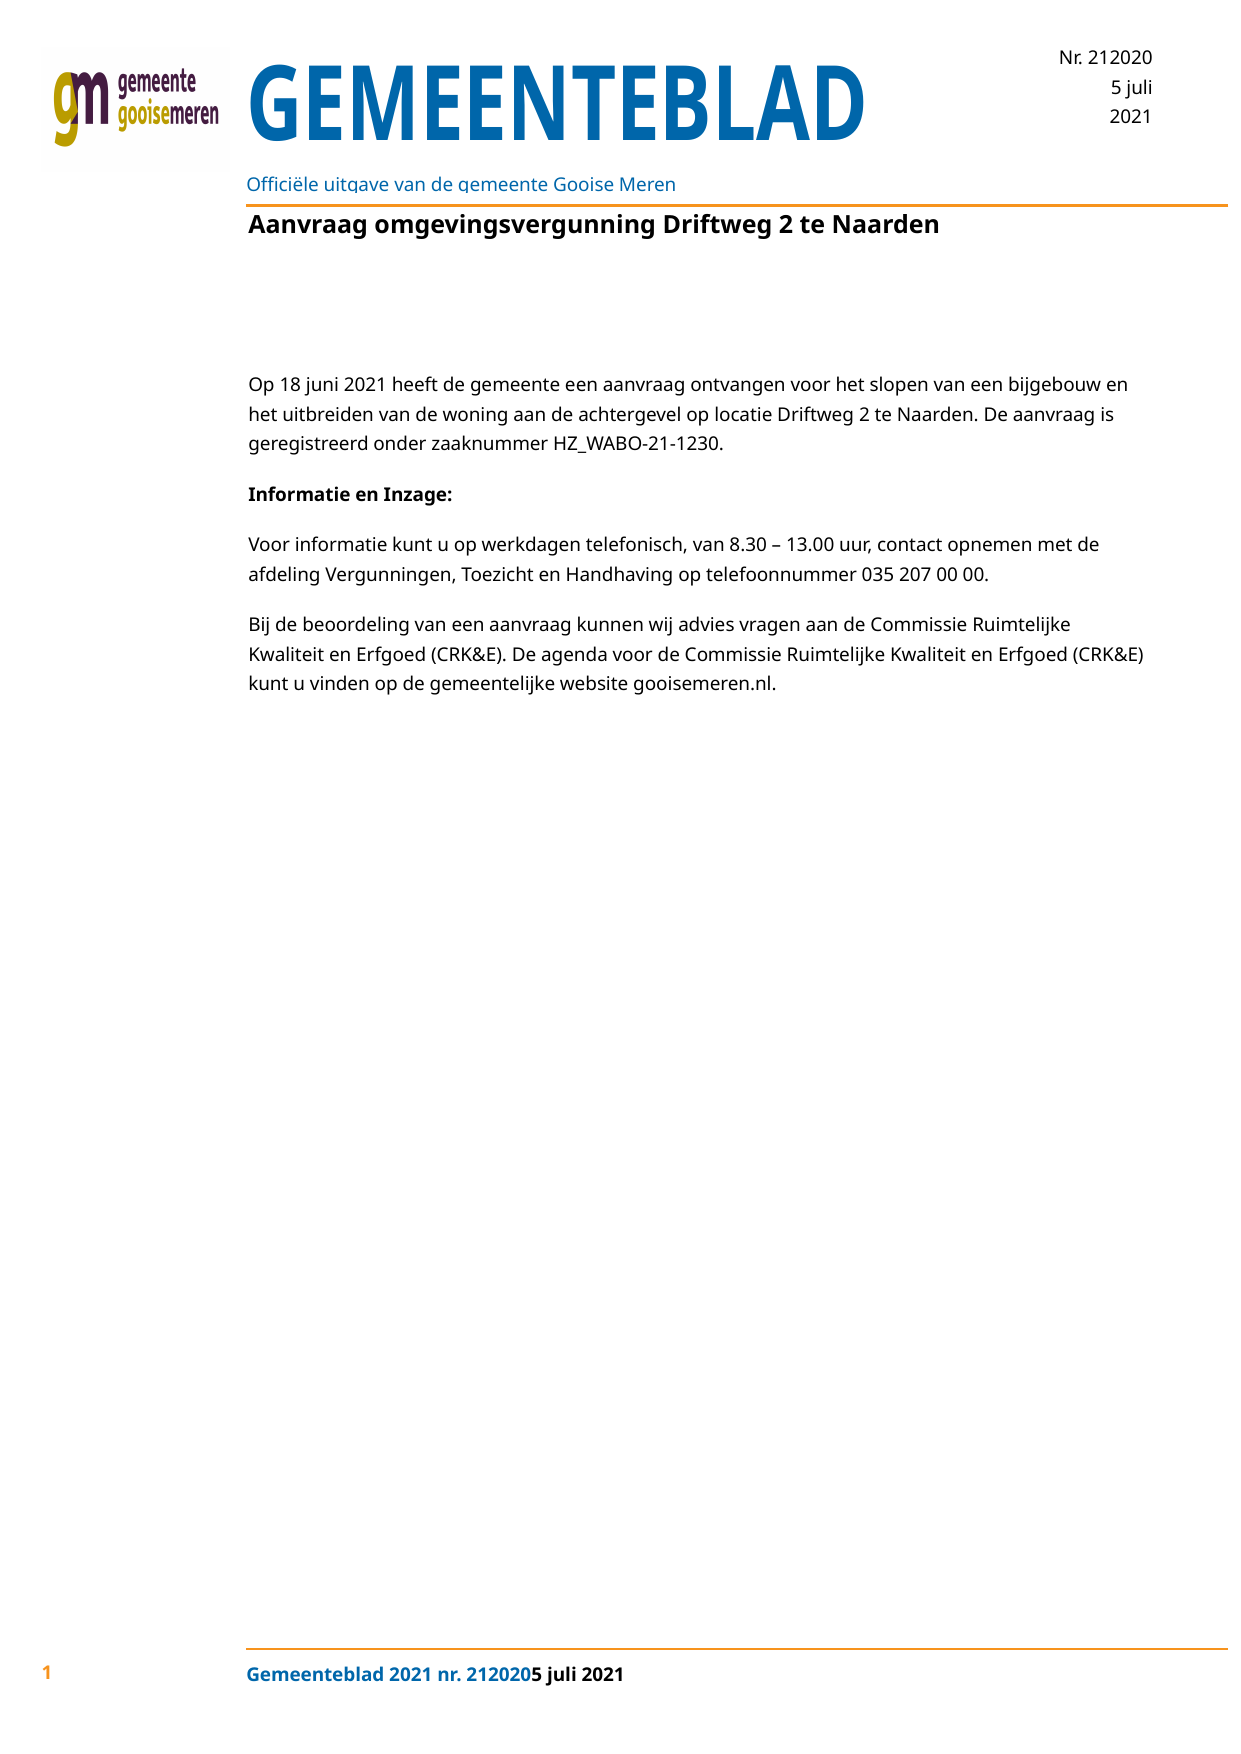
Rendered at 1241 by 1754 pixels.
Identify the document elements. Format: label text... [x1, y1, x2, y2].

text Aanvraag omgevingsvergunning Driftweg 2 te Naarden [248, 207, 1152, 241]
text Op 18 juni 2021 heeft de gemeente een aanvraag ontvangen voor het slopen van een bijgebouw en het uitbreiden van de woning aan de achtergevel op locatie Driftweg 2 te Naarden. De aanvraag is geregistreerd onder zaaknummer HZ_WABO-21-1230. [248, 371, 1152, 456]
text Informatie en Inzage: [248, 481, 1152, 506]
text Voor informatie kunt u op werkdagen telefonisch, van 8.30 – 13.00 uur, contact opnemen met de afdeling Vergunningen, Toezicht en Handhaving op telefoonnummer 035 207 00 00. [248, 531, 1152, 586]
picture [41, 47, 231, 172]
text Bij de beoordeling van een aanvraag kunnen wij advies vragen aan de Commissie Ruimtelijke Kwaliteit en Erfgoed (CRK&E). De agenda voor de Commissie Ruimtelijke Kwaliteit en Erfgoed (CRK&E) kunt u vinden op de gemeentelijke website gooisemeren.nl. [248, 611, 1152, 696]
